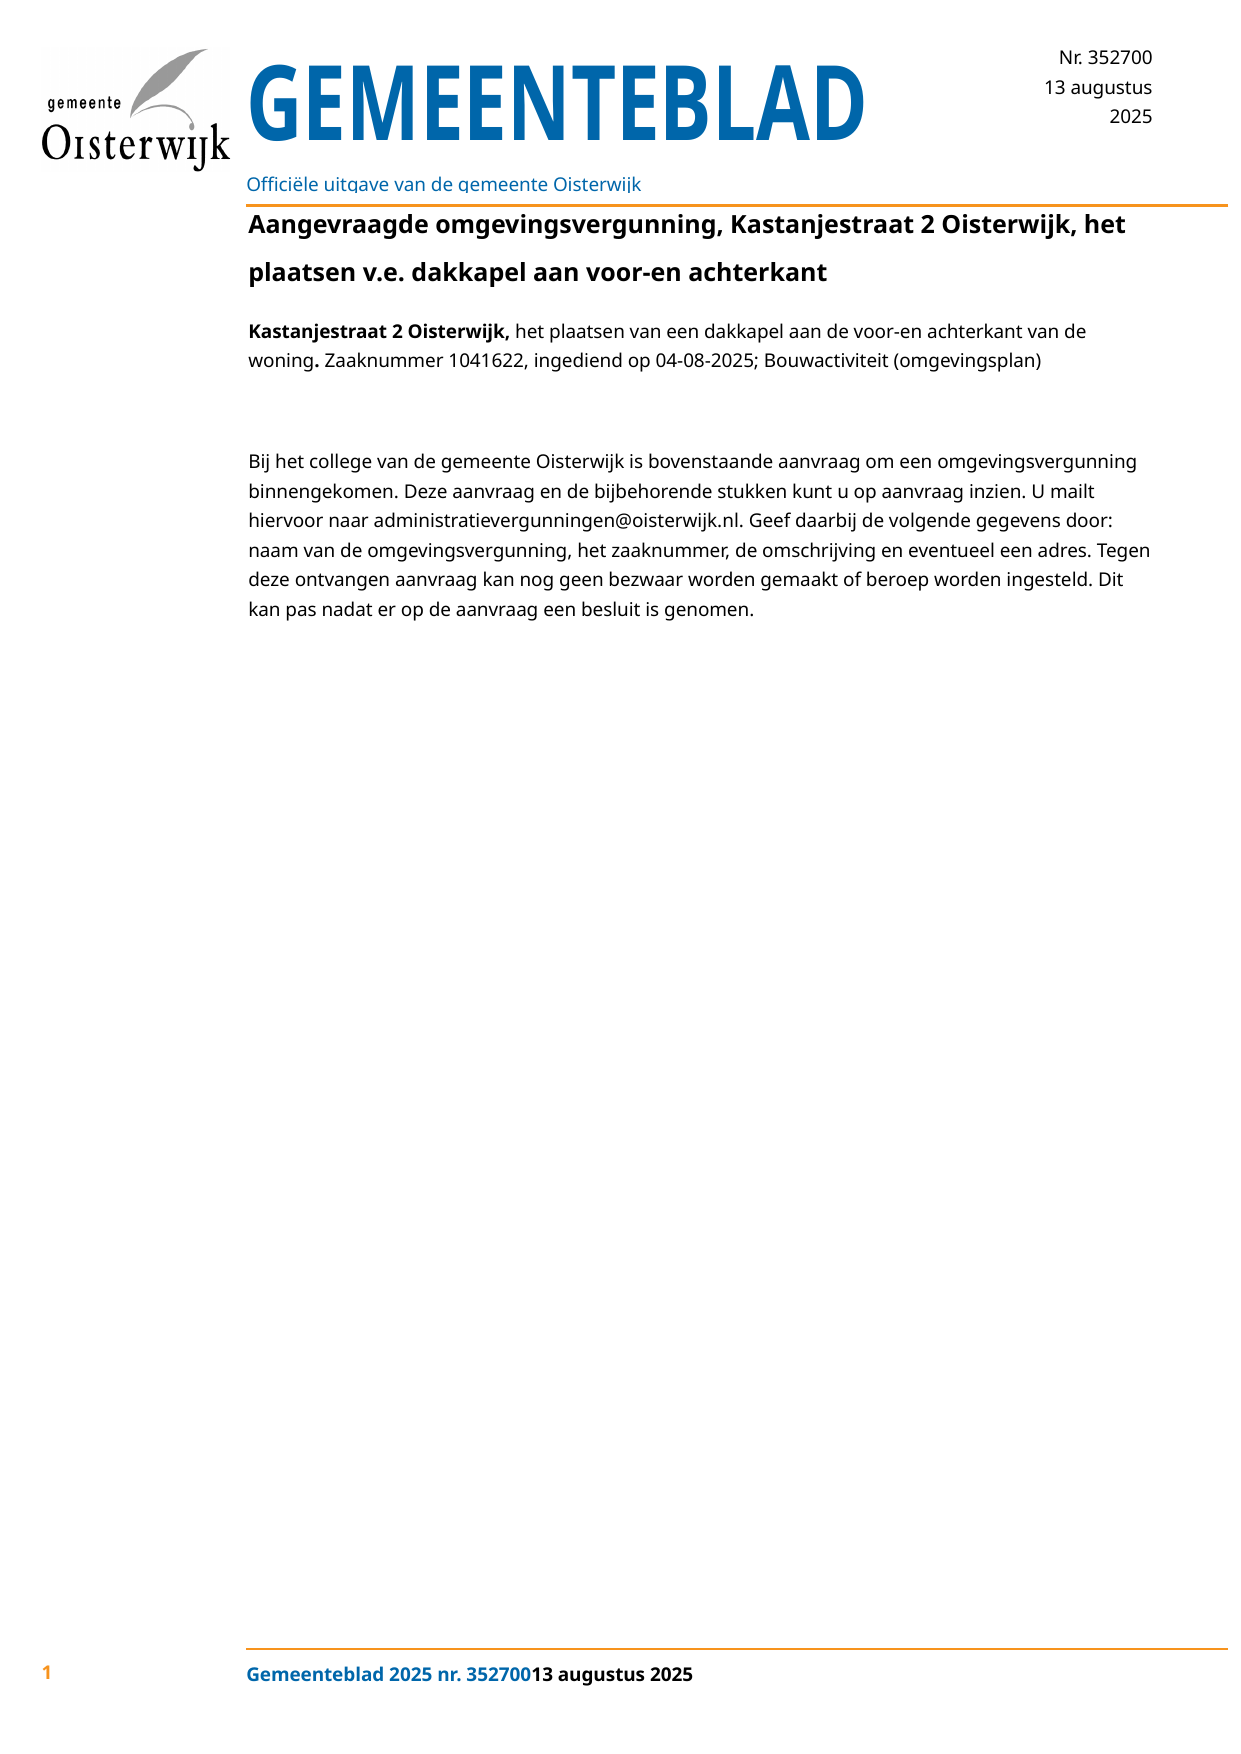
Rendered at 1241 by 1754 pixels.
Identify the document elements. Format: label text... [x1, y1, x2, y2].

picture [41, 47, 231, 172]
text Bij het college van de gemeente Oisterwijk is bovenstaande aanvraag om een omgevingsvergunning binnengekomen. Deze aanvraag en de bijbehorende stukken kunt u op aanvraag inzien. U mailt hiervoor naar administratievergunningen@oisterwijk.nl. Geef daarbij de volgende gegevens door: naam van de omgevingsvergunning, het zaaknummer, de omschrijving en eventueel een adres. Tegen deze ontvangen aanvraag kan nog geen bezwaar worden gemaakt of beroep worden ingesteld. Dit kan pas nadat er op de aanvraag een besluit is genomen. [248, 448, 1152, 622]
text Kastanjestraat 2 Oisterwijk, het plaatsen van een dakkapel aan de voor-en achterkant van de woning. Zaaknummer 1041622, ingediend op 04-08-2025; Bouwactiviteit (omgevingsplan) [248, 318, 1152, 373]
text Aangevraagde omgevingsvergunning, Kastanjestraat 2 Oisterwijk, het plaatsen v.e. dakkapel aan voor-en achterkant [248, 207, 1152, 288]
